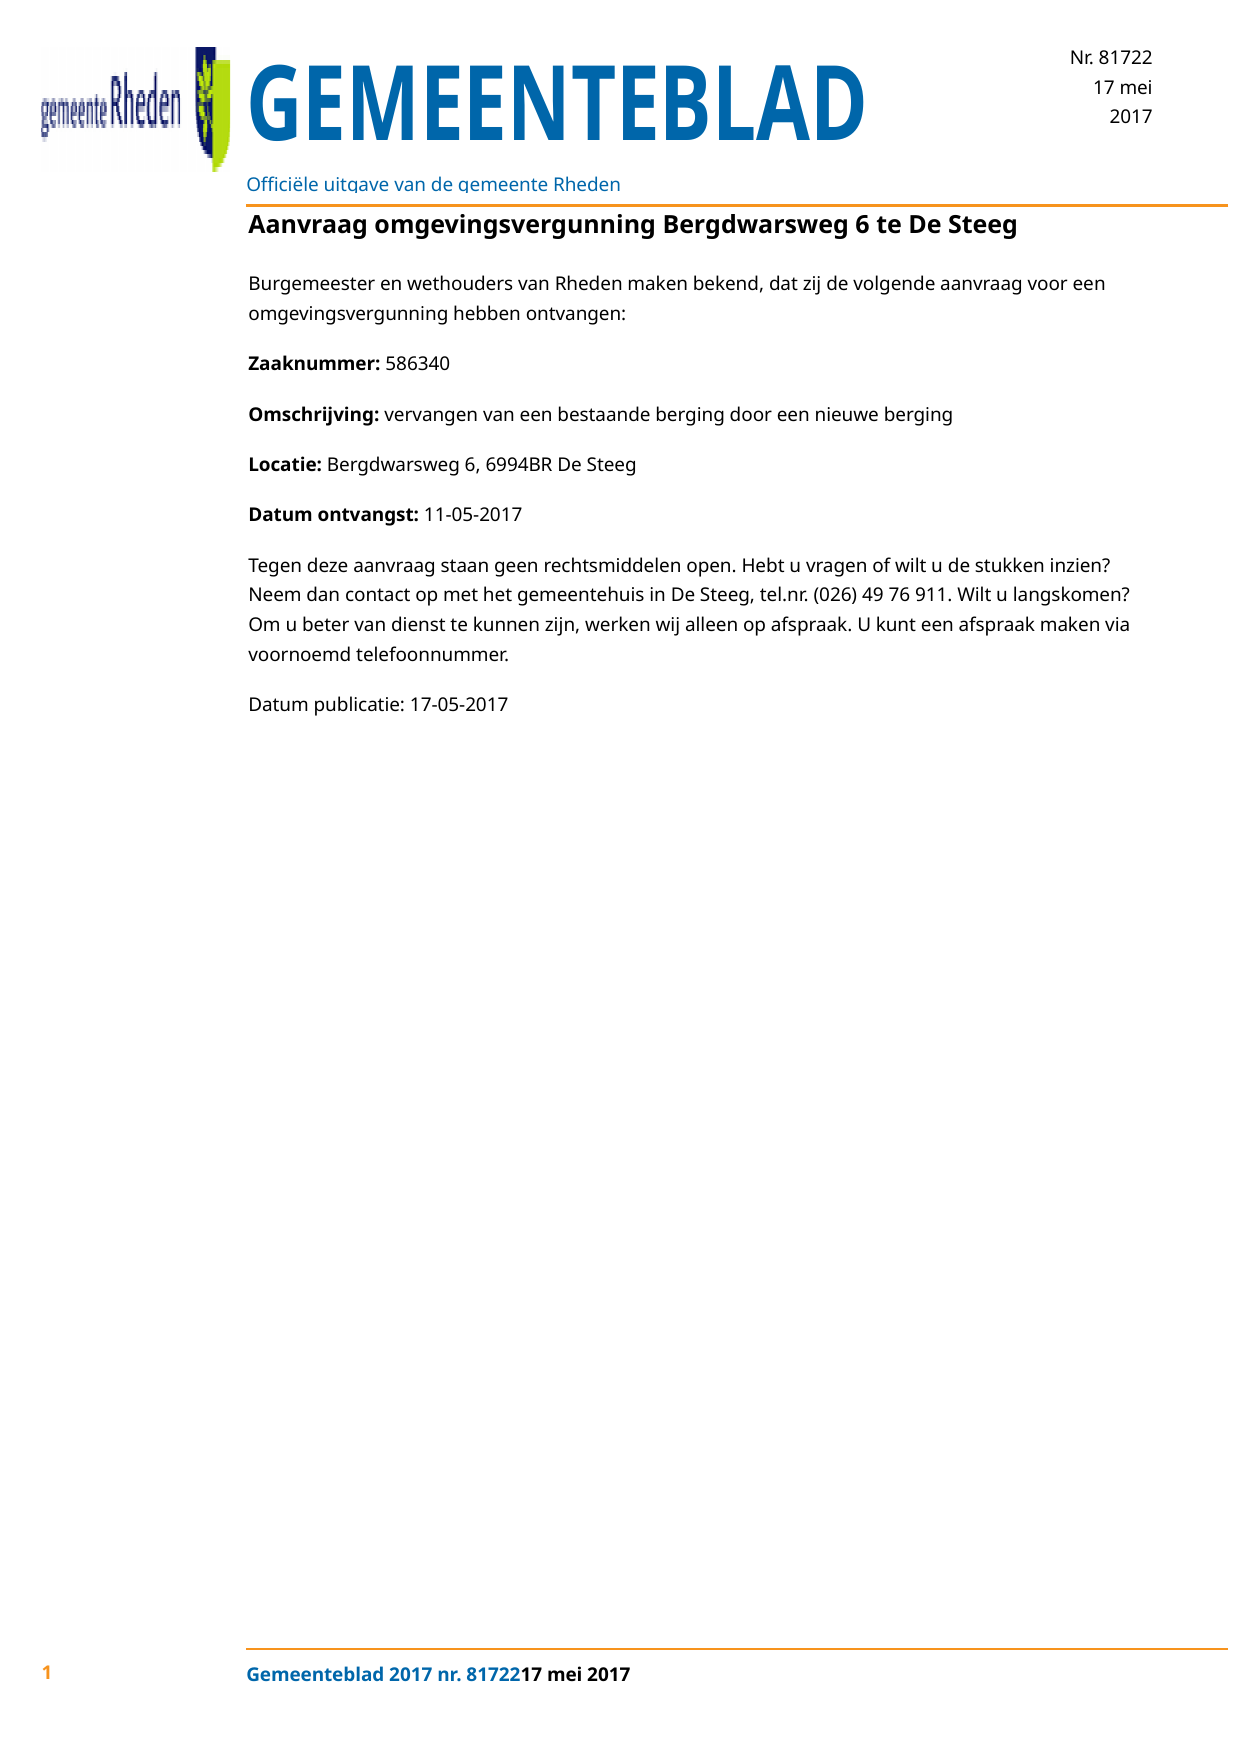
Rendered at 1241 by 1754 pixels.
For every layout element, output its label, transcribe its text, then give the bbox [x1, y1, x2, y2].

text Burgemeester en wethouders van Rheden maken bekend, dat zij de volgende aanvraag voor een omgevingsvergunning hebben ontvangen: [248, 270, 1152, 326]
text Locatie: Bergdwarsweg 6, 6994BR De Steeg [248, 451, 1152, 477]
text Datum ontvangst: 11-05-2017 [248, 502, 1152, 527]
text Omschrijving: vervangen van een bestaande berging door een nieuwe berging [248, 401, 1152, 426]
picture [41, 47, 231, 172]
text Datum publicatie: 17-05-2017 [248, 691, 1152, 717]
text Tegen deze aanvraag staan geen rechtsmiddelen open. Hebt u vragen of wilt u de stukken inzien? Neem dan contact op met het gemeentehuis in De Steeg, tel.nr. (026) 49 76 911. Wilt u langskomen? Om u beter van dienst te kunnen zijn, werken wij alleen op afspraak. U kunt een afspraak maken via voornoemd telefoonnummer. [248, 552, 1152, 666]
text Aanvraag omgevingsvergunning Bergdwarsweg 6 te De Steeg [248, 207, 1152, 241]
text Zaaknummer: 586340 [248, 350, 1152, 376]
